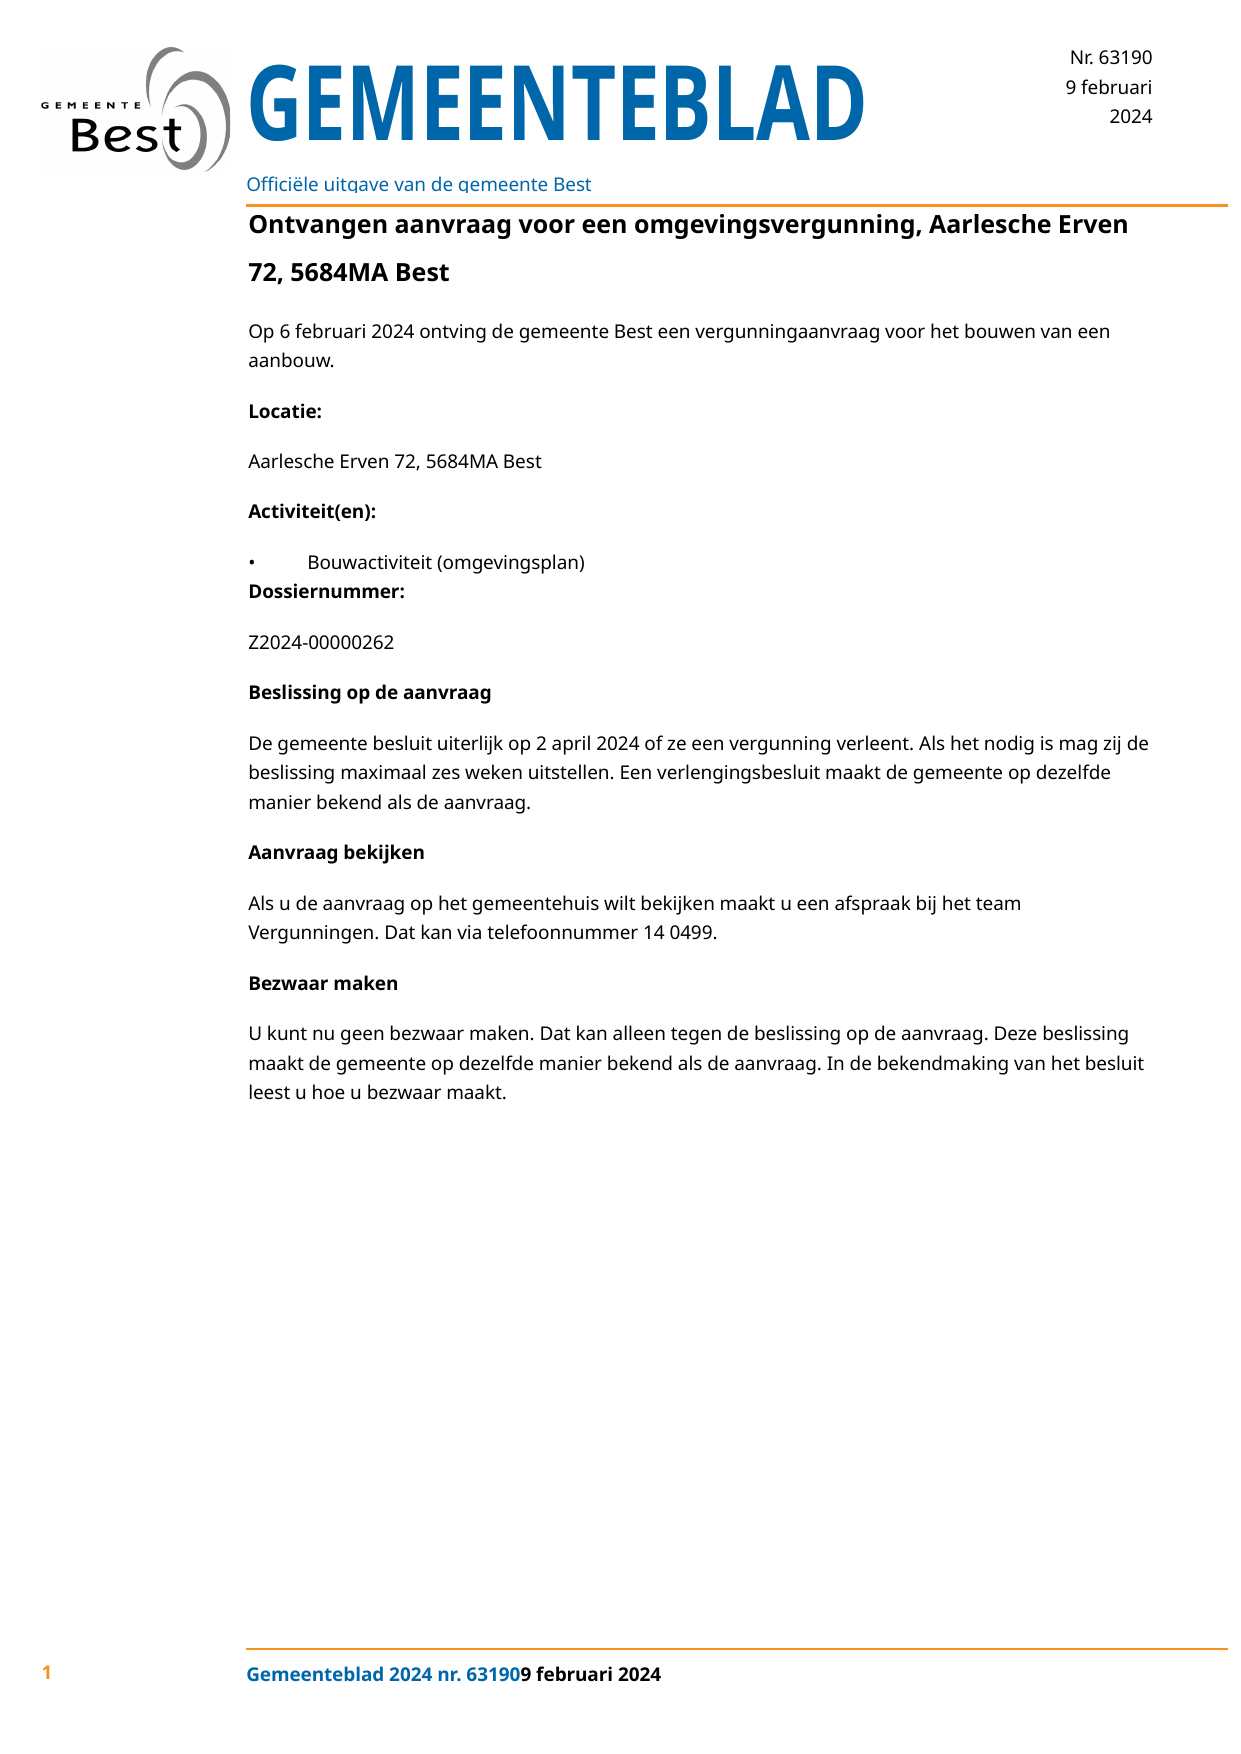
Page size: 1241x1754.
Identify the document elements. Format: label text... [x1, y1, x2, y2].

text Bezwaar maken [248, 970, 1152, 996]
text Aarlesche Erven 72, 5684MA Best [248, 448, 1152, 474]
text Locatie: [248, 398, 1152, 424]
text Aanvraag bekijken [248, 839, 1152, 865]
list Bouwactiviteit (omgevingsplan) [248, 549, 1152, 575]
text Beslissing op de aanvraag [248, 679, 1152, 705]
text U kunt nu geen bezwaar maken. Dat kan alleen tegen de beslissing op de aanvraag. Deze beslissing maakt de gemeente op dezelfde manier bekend als de aanvraag. In de bekendmaking van het besluit leest u hoe u bezwaar maakt. [248, 1020, 1152, 1105]
text Als u de aanvraag op het gemeentehuis wilt bekijken maakt u een afspraak bij het team Vergunningen. Dat kan via telefoonnummer 14 0499. [248, 890, 1152, 945]
text De gemeente besluit uiterlijk op 2 april 2024 of ze een vergunning verleent. Als het nodig is mag zij de beslissing maximaal zes weken uitstellen. Een verlengingsbesluit maakt de gemeente op dezelfde manier bekend als de aanvraag. [248, 730, 1152, 815]
picture [41, 47, 231, 172]
text Op 6 februari 2024 ontving de gemeente Best een vergunningaanvraag voor het bouwen van een aanbouw. [248, 318, 1152, 373]
text Dossiernummer: [248, 579, 1152, 604]
text Z2024-00000262 [248, 629, 1152, 655]
text Ontvangen aanvraag voor een omgevingsvergunning, Aarlesche Erven 72, 5684MA Best [248, 207, 1152, 288]
text Activiteit(en): [248, 499, 1152, 524]
